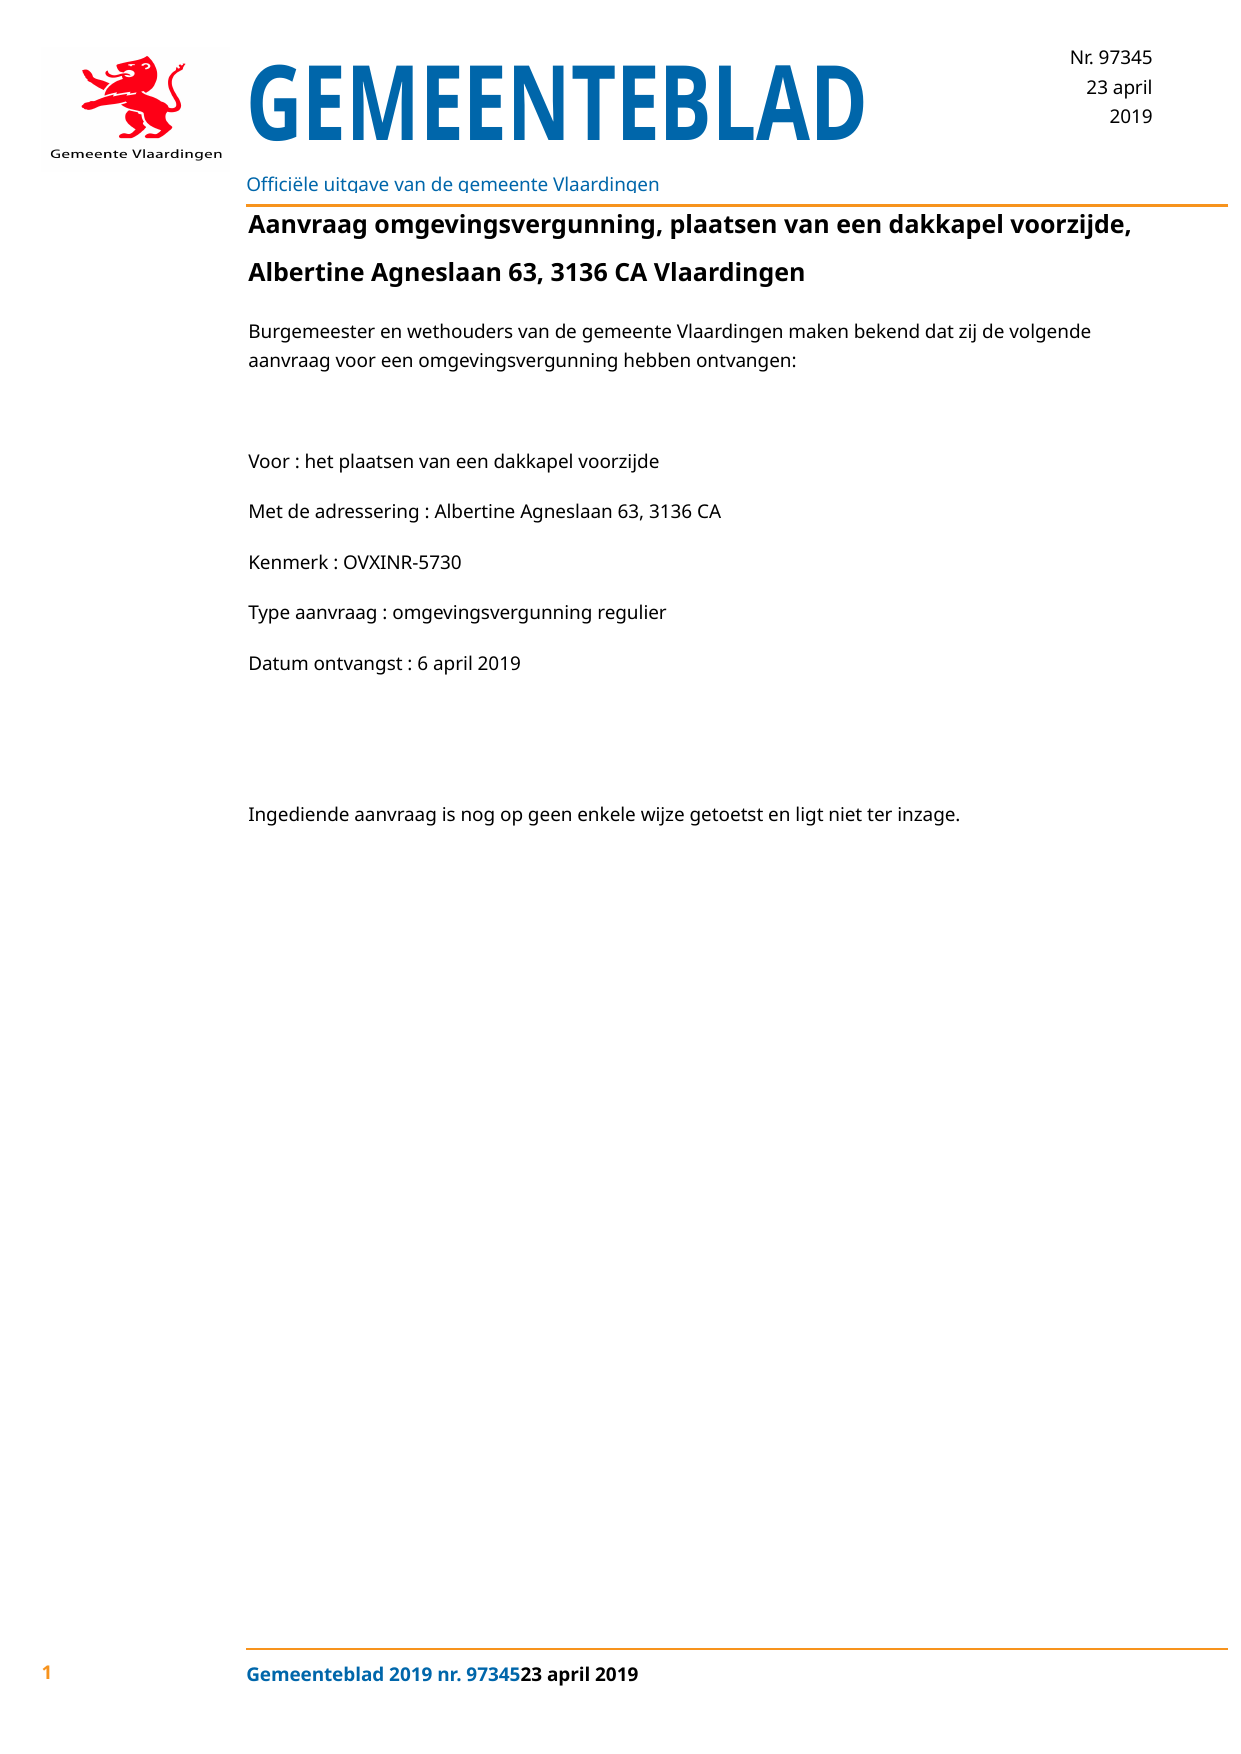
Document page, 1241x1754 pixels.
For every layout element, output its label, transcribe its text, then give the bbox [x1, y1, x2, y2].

text Kenmerk : OVXINR-5730 [248, 549, 1152, 575]
text Met de adressering : Albertine Agneslaan 63, 3136 CA [248, 499, 1152, 524]
text Burgemeester en wethouders van de gemeente Vlaardingen maken bekend dat zij de volgende aanvraag voor een omgevingsvergunning hebben ontvangen: [248, 318, 1152, 373]
text Type aanvraag : omgevingsvergunning regulier [248, 599, 1152, 625]
picture [41, 47, 231, 172]
text Voor : het plaatsen van een dakkapel voorzijde [248, 448, 1152, 474]
text Datum ontvangst : 6 april 2019 [248, 650, 1152, 676]
text Aanvraag omgevingsvergunning, plaatsen van een dakkapel voorzijde, Albertine Agneslaan 63, 3136 CA Vlaardingen [248, 207, 1152, 288]
text Ingediende aanvraag is nog op geen enkele wijze getoetst en ligt niet ter inzage. [248, 801, 1152, 827]
